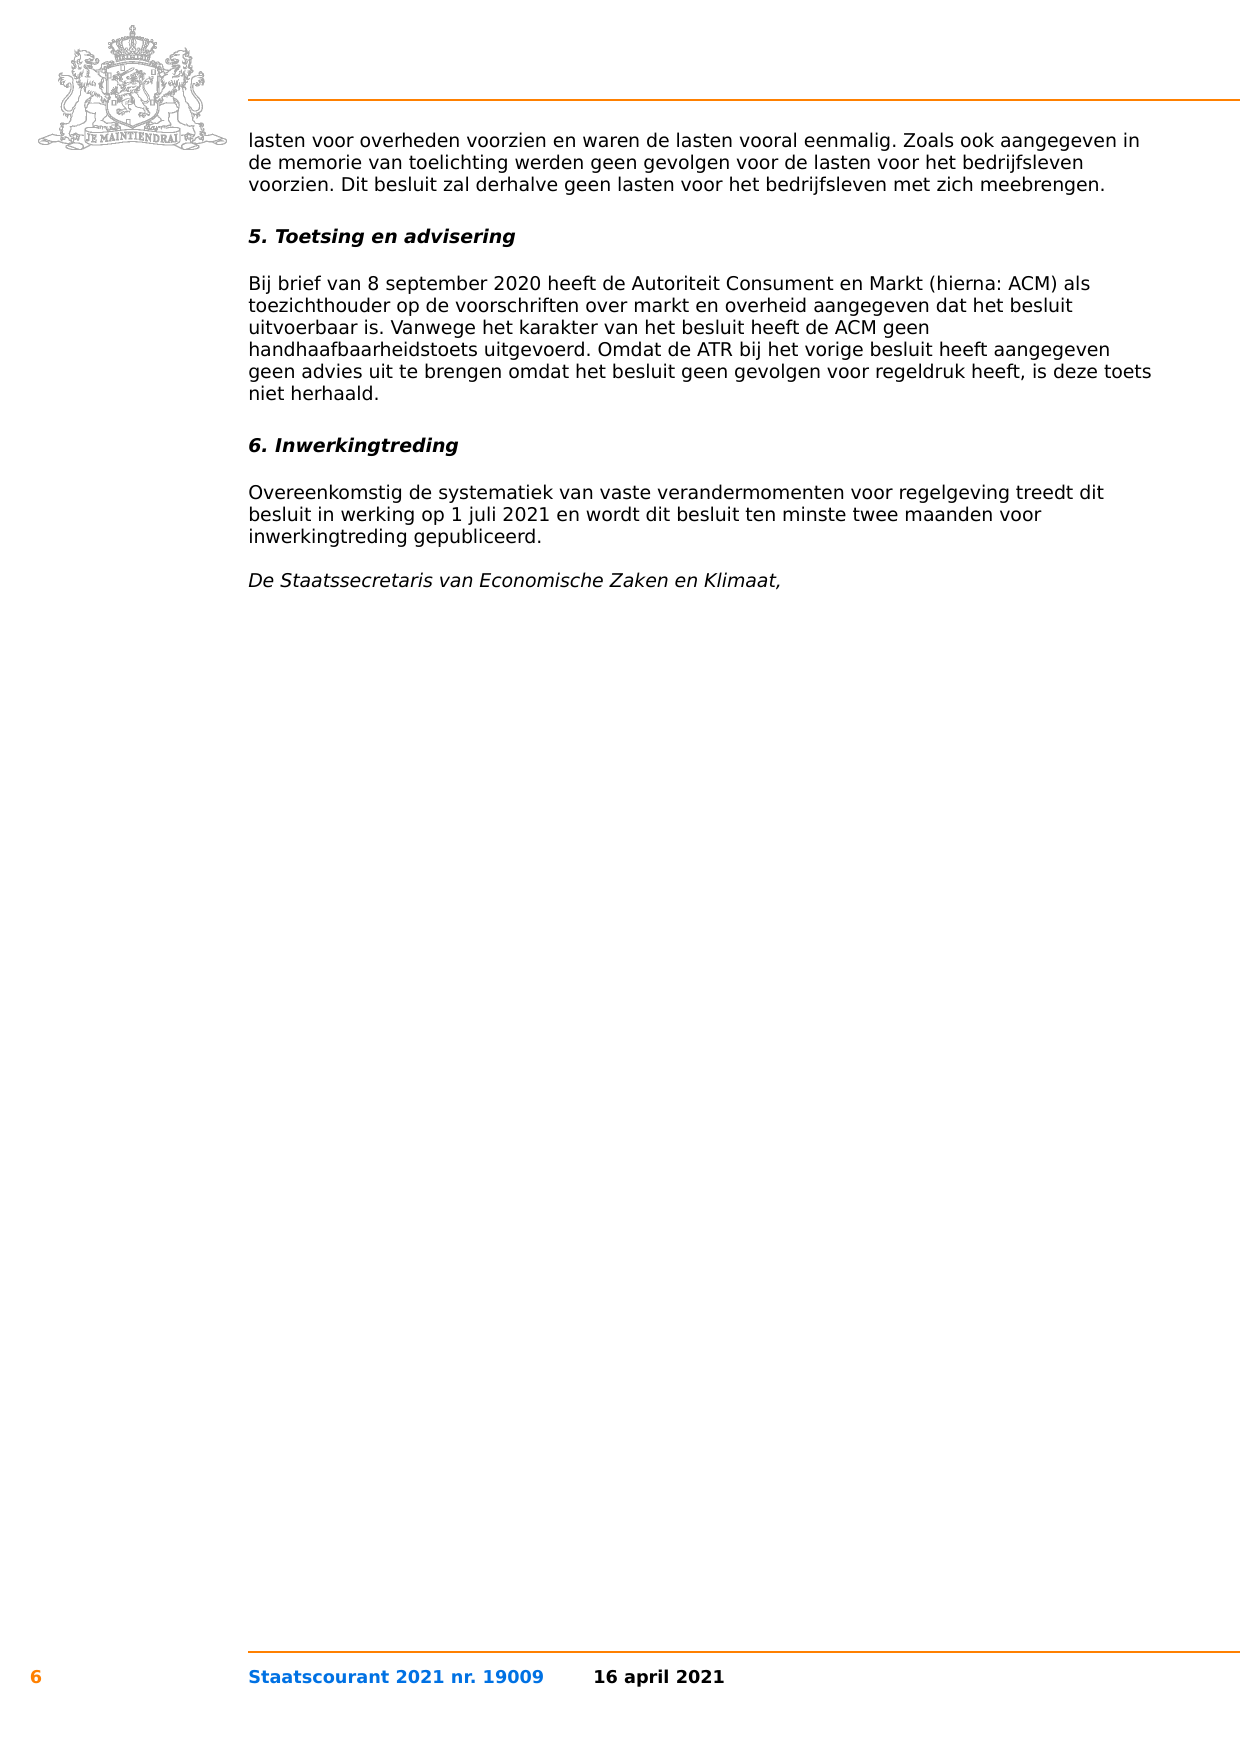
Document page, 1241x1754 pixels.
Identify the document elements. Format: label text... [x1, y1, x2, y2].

text lasten voor overheden voorzien en waren de lasten vooral eenmalig. Zoals ook aangegeven in de memorie van toelichting werden geen gevolgen voor de lasten voor het bedrijfsleven voorzien. Dit besluit zal derhalve geen lasten voor het bedrijfsleven met zich meebrengen. [248, 130, 1163, 196]
text Overeenkomstig de systematiek van vaste verandermomenten voor regelgeving treedt dit besluit in werking op 1 juli 2021 en wordt dit besluit ten minste twee maanden voor inwerkingtreding gepubliceerd. [248, 482, 1163, 548]
picture [38, 25, 227, 150]
text Bij brief van 8 september 2020 heeft de Autoriteit Consument en Markt (hierna: ACM) als toezichthouder op de voorschriften over markt en overheid aangegeven dat het besluit uitvoerbaar is. Vanwege het karakter van het besluit heeft de ACM geen handhaafbaarheidstoets uitgevoerd. Omdat de ATR bij het vorige besluit heeft aangegeven geen advies uit te brengen omdat het besluit geen gevolgen voor regeldruk heeft, is deze toets niet herhaald. [248, 273, 1163, 405]
subtitle 5. Toetsing en advisering [248, 226, 1163, 248]
text De Staatssecretaris van Economische Zaken en Klimaat, [248, 569, 1163, 591]
subtitle 6. Inwerkingtreding [248, 435, 1163, 457]
